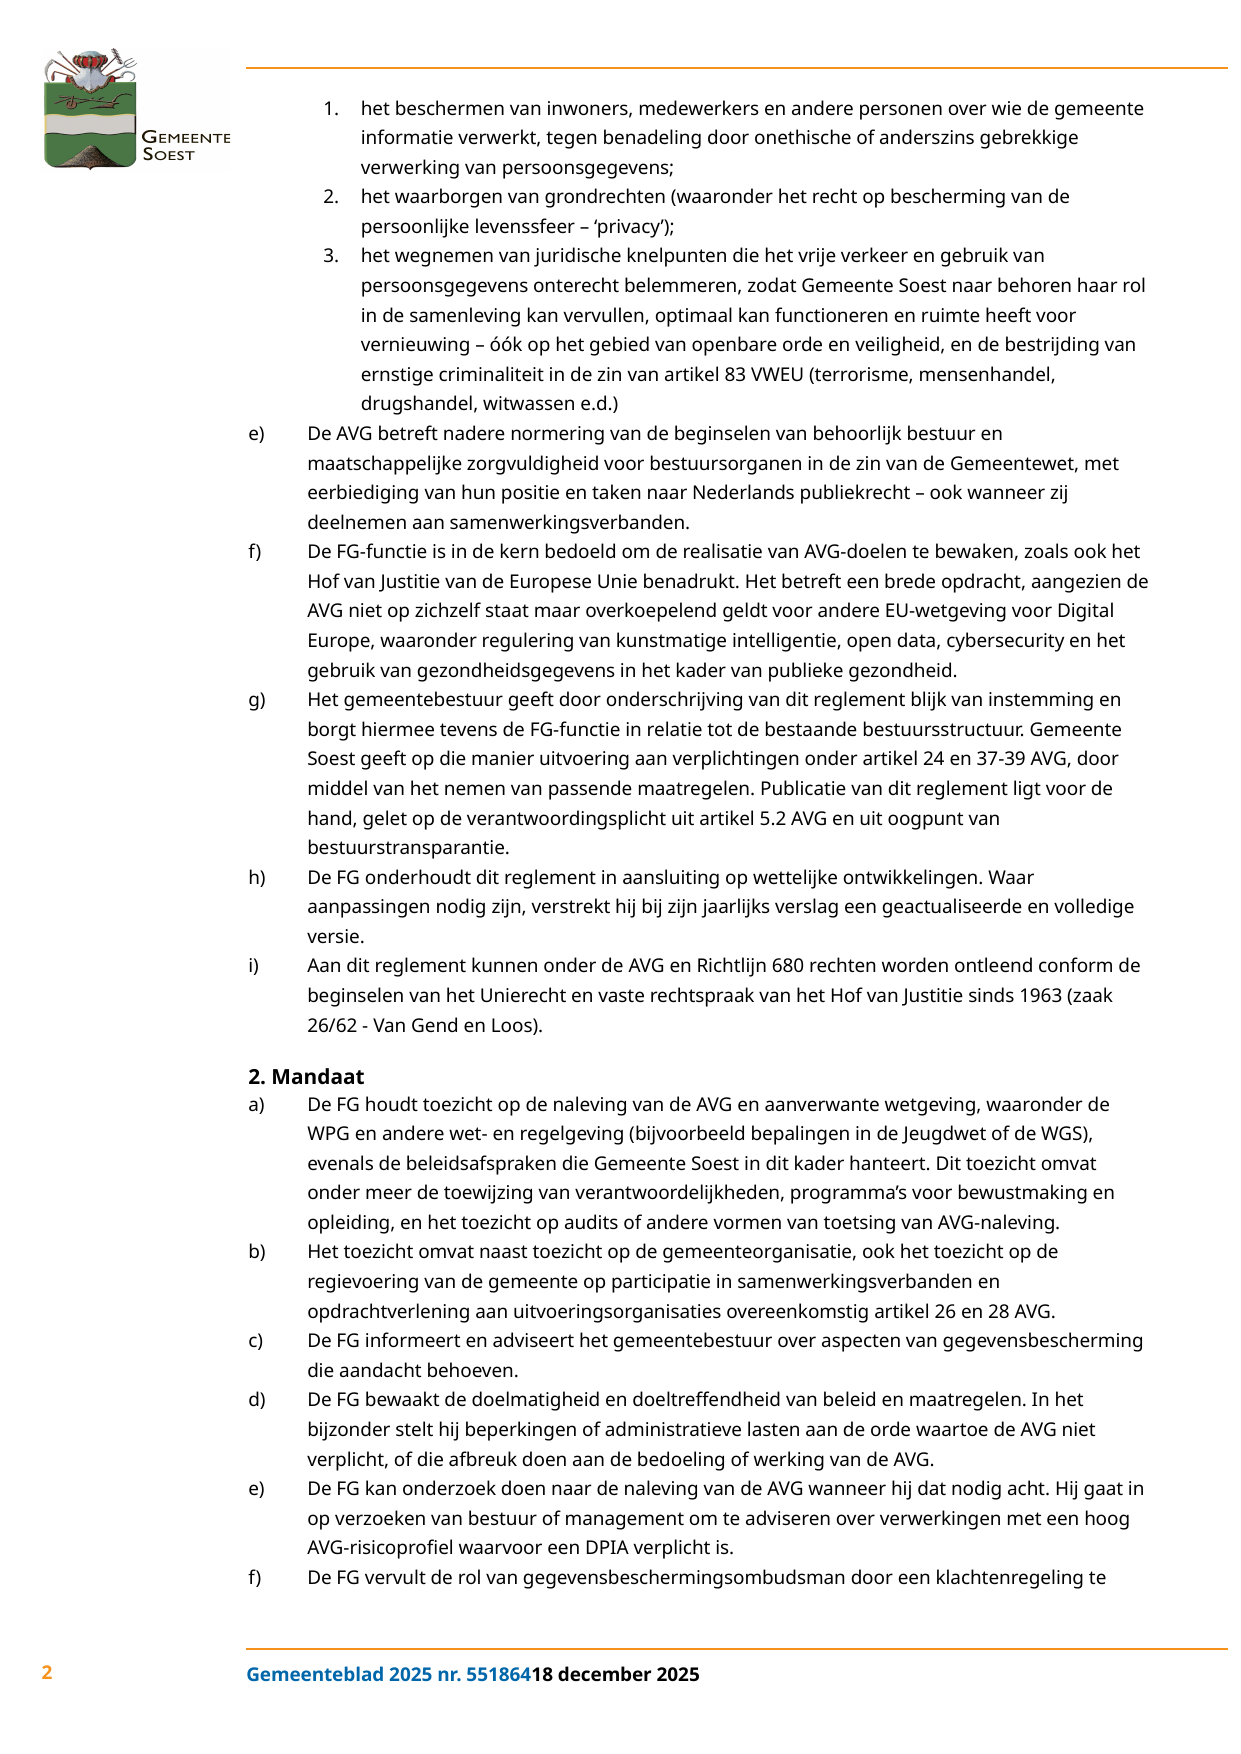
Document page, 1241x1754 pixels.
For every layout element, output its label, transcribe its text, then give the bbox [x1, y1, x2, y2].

list De FG informeert en adviseert het gemeentebestuur over aspecten van gegevensbescherming die aandacht behoeven. [248, 1327, 1152, 1383]
list het beschermen van inwoners, medewerkers en andere personen over wie de gemeente informatie verwerkt, tegen benadeling door onethische of anderszins gebrekkige verwerking van persoonsgegevens; [323, 95, 1152, 180]
text 2. Mandaat [248, 1062, 1152, 1091]
list De FG kan onderzoek doen naar de naleving van de AVG wanneer hij dat nodig acht. Hij gaat in op verzoeken van bestuur of management om te adviseren over verwerkingen met een hoog AVG-risicoprofiel waarvoor een DPIA verplicht is. [248, 1475, 1152, 1560]
list De FG onderhoudt dit reglement in aansluiting op wettelijke ontwikkelingen. Waar aanpassingen nodig zijn, verstrekt hij bij zijn jaarlijks verslag een geactualiseerde en volledige versie. [248, 864, 1152, 949]
list Het gemeentebestuur geeft door onderschrijving van dit reglement blijk van instemming en borgt hiermee tevens de FG-functie in relatie tot de bestaande bestuursstructuur. Gemeente Soest geeft op die manier uitvoering aan verplichtingen onder artikel 24 en 37-39 AVG, door middel van het nemen van passende maatregelen. Publicatie van dit reglement ligt voor de hand, gelet op de verantwoordingsplicht uit artikel 5.2 AVG en uit oogpunt van bestuurstransparantie. [248, 686, 1152, 860]
list het waarborgen van grondrechten (waaronder het recht op bescherming van de persoonlijke levenssfeer – ‘privacy’); [323, 183, 1152, 239]
list De FG vervult de rol van gegevensbeschermingsombudsman door een klachtenregeling te [248, 1564, 1152, 1590]
list De AVG betreft nadere normering van de beginselen van behoorlijk bestuur en maatschappelijke zorgvuldigheid voor bestuursorganen in de zin van de Gemeentewet, met eerbiediging van hun positie en taken naar Nederlands publiekrecht – ook wanneer zij deelnemen aan samenwerkingsverbanden. [248, 420, 1152, 535]
list De FG houdt toezicht op de naleving van de AVG en aanverwante wetgeving, waaronder de WPG en andere wet- en regelgeving (bijvoorbeeld bepalingen in de Jeugdwet of de WGS), evenals de beleidsafspraken die Gemeente Soest in dit kader hanteert. Dit toezicht omvat onder meer de toewijzing van verantwoordelijkheden, programma’s voor bewustmaking en opleiding, en het toezicht op audits of andere vormen van toetsing van AVG-naleving. [248, 1091, 1152, 1235]
picture [41, 47, 231, 172]
list Aan dit reglement kunnen onder de AVG en Richtlijn 680 rechten worden ontleend conform de beginselen van het Unierecht en vaste rechtspraak van het Hof van Justitie sinds 1963 (zaak 26/62 - Van Gend en Loos). [248, 953, 1152, 1038]
list De FG-functie is in de kern bedoeld om de realisatie van AVG-doelen te bewaken, zoals ook het Hof van Justitie van de Europese Unie benadrukt. Het betreft een brede opdracht, aangezien de AVG niet op zichzelf staat maar overkoepelend geldt voor andere EU-wetgeving voor Digital Europe, waaronder regulering van kunstmatige intelligentie, open data, cybersecurity en het gebruik van gezondheidsgegevens in het kader van publieke gezondheid. [248, 538, 1152, 683]
list De FG bewaakt de doelmatigheid en doeltreffendheid van beleid en maatregelen. In het bijzonder stelt hij beperkingen of administratieve lasten aan de orde waartoe de AVG niet verplicht, of die afbreuk doen aan de bedoeling of werking van de AVG. [248, 1387, 1152, 1471]
list Het toezicht omvat naast toezicht op de gemeenteorganisatie, ook het toezicht op de regievoering van de gemeente op participatie in samenwerkingsverbanden en opdrachtverlening aan uitvoeringsorganisaties overeenkomstig artikel 26 en 28 AVG. [248, 1239, 1152, 1323]
list het wegnemen van juridische knelpunten die het vrije verkeer en gebruik van persoonsgegevens onterecht belemmeren, zodat Gemeente Soest naar behoren haar rol in de samenleving kan vervullen, optimaal kan functioneren en ruimte heeft voor vernieuwing – óók op het gebied van openbare orde en veiligheid, en de bestrijding van ernstige criminaliteit in de zin van artikel 83 VWEU (terrorisme, mensenhandel, drugshandel, witwassen e.d.) [323, 243, 1152, 416]
